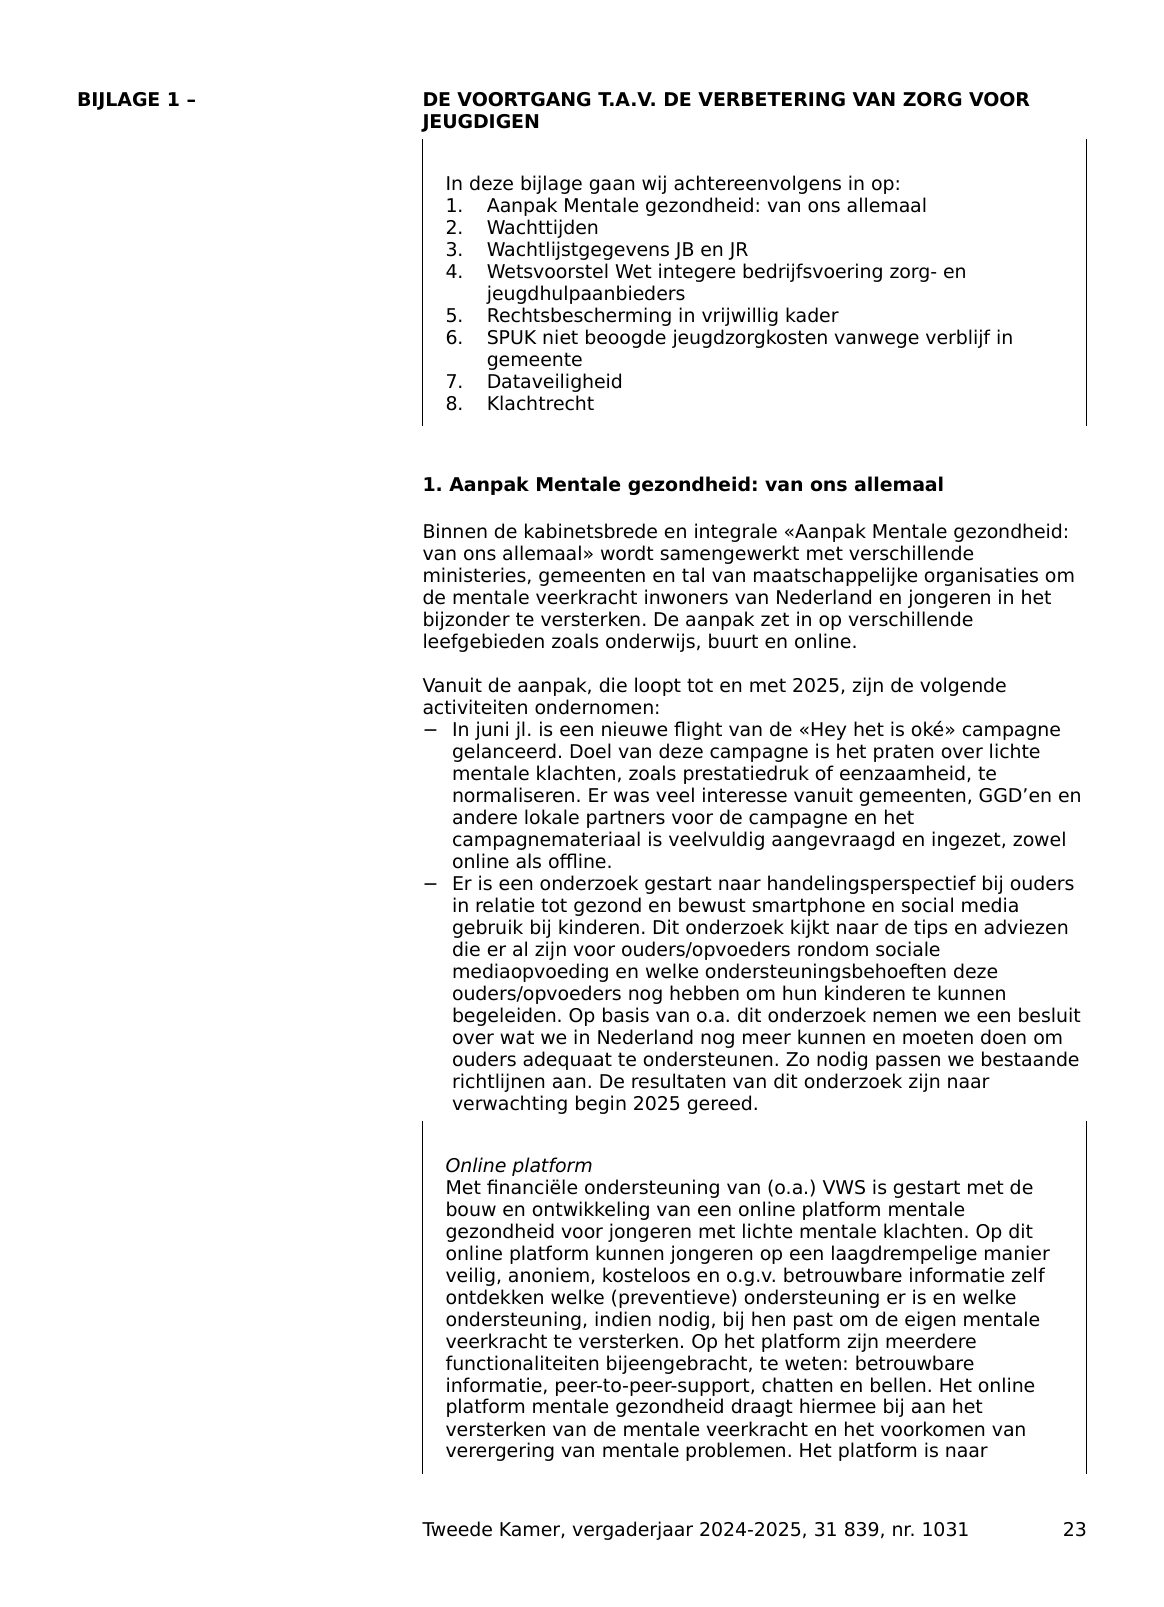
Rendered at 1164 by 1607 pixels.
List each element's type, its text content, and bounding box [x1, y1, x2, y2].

subtitle 1. Aanpak Mentale gezondheid: van ons allemaal [422, 474, 1087, 496]
text − In juni jl. is een nieuwe flight van de «Hey het is oké» campagne gelanceerd. Doel van deze campagne is het praten over lichte mentale klachten, zoals prestatiedruk of eenzaamheid, te normaliseren. Er was veel interesse vanuit gemeenten, GGD’en en andere lokale partners voor de campagne en het campagnemateriaal is veelvuldig aangevraagd en ingezet, zowel online als offline. [422, 719, 1087, 873]
text Binnen de kabinetsbrede en integrale «Aanpak Mentale gezondheid: van ons allemaal» wordt samengewerkt met verschillende ministeries, gemeenten en tal van maatschappelijke organisaties om de mentale veerkracht inwoners van Nederland en jongeren in het bijzonder te versterken. De aanpak zet in op verschillende leefgebieden zoals onderwijs, buurt en online. [422, 521, 1087, 653]
table_header In deze bijlage gaan wij achtereenvolgens in op: 1. Aanpak Mentale gezondheid: van ons allemaal 2. Wachttijden 3. Wachtlijstgegevens JB en JR 4. Wetsvoorstel Wet integere bedrijfsvoering zorg- en jeugdhulpaanbieders 5. Rechtsbescherming in vrijwillig kader 6. SPUK niet beoogde jeugdzorgkosten vanwege verblijf in gemeente 7. Dataveiligheid 8. Klachtrecht [423, 139, 1086, 426]
text Vanuit de aanpak, die loopt tot en met 2025, zijn de volgende activiteiten ondernomen: [422, 675, 1087, 719]
subtitle BIJLAGE 1 – DE VOORTGANG T.A.V. DE VERBETERING VAN ZORG VOOR JEUGDIGEN [77, 89, 1087, 133]
text − Er is een onderzoek gestart naar handelingsperspectief bij ouders in relatie tot gezond en bewust smartphone en social media gebruik bij kinderen. Dit onderzoek kijkt naar de tips en adviezen die er al zijn voor ouders/opvoeders rondom sociale mediaopvoeding en welke ondersteuningsbehoeften deze ouders/opvoeders nog hebben om hun kinderen te kunnen begeleiden. Op basis van o.a. dit onderzoek nemen we een besluit over wat we in Nederland nog meer kunnen en moeten doen om ouders adequaat te ondersteunen. Zo nodig passen we bestaande richtlijnen aan. De resultaten van dit onderzoek zijn naar verwachting begin 2025 gereed. [422, 873, 1087, 1115]
table_header Online platform Met financiële ondersteuning van (o.a.) VWS is gestart met de bouw en ontwikkeling van een online platform mentale gezondheid voor jongeren met lichte mentale klachten. Op dit online platform kunnen jongeren op een laagdrempelige manier veilig, anoniem, kosteloos en o.g.v. betrouwbare informatie zelf ontdekken welke (preventieve) ondersteuning er is en welke ondersteuning, indien nodig, bij hen past om de eigen mentale veerkracht te versterken. Op het platform zijn meerdere functionaliteiten bijeengebracht, te weten: betrouwbare informatie, peer-to-peer-support, chatten en bellen. Het online platform mentale gezondheid draagt hiermee bij aan het versterken van de mentale veerkracht en het voorkomen van verergering van mentale problemen. Het platform is naar [423, 1121, 1086, 1474]
